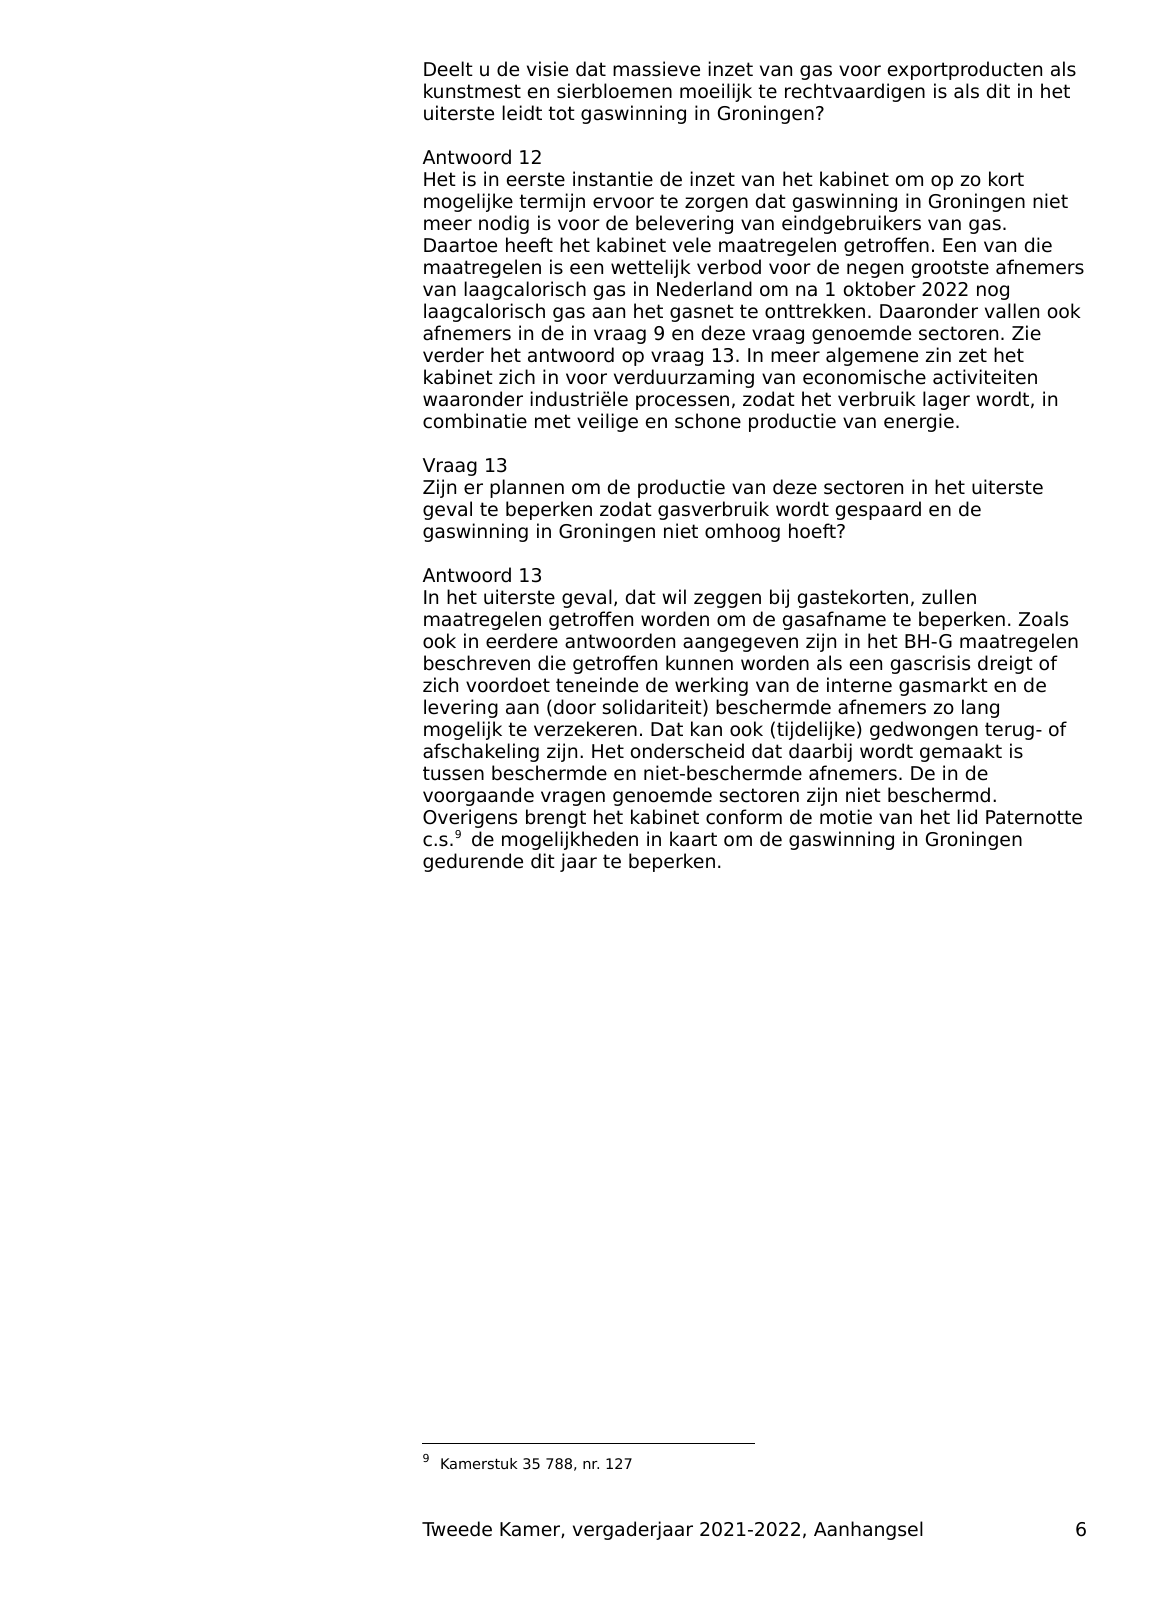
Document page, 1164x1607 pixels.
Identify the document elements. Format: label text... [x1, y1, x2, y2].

text Kamerstuk 35 788, nr. 127 [422, 1452, 1087, 1474]
text Antwoord 12 [422, 147, 1087, 169]
text Vraag 13 [422, 455, 1087, 477]
text In het uiterste geval, dat wil zeggen bij gastekorten, zullen maatregelen getroffen worden om de gasafname te beperken. Zoals ook in eerdere antwoorden aangegeven zijn in het BH-G maatregelen beschreven die getroffen kunnen worden als een gascrisis dreigt of zich voordoet teneinde de werking van de interne gasmarkt en de levering aan (door solidariteit) beschermde afnemers zo lang mogelijk te verzekeren. Dat kan ook (tijdelijke) gedwongen terug- of afschakeling zijn. Het onderscheid dat daarbij wordt gemaakt is tussen beschermde en niet-beschermde afnemers. De in de voorgaande vragen genoemde sectoren zijn niet beschermd. Overigens brengt het kabinet conform de motie van het lid Paternotte c.s. de mogelijkheden in kaart om de gaswinning in Groningen gedurende dit jaar te beperken. [422, 587, 1087, 873]
text Zijn er plannen om de productie van deze sectoren in het uiterste geval te beperken zodat gasverbruik wordt gespaard en de gaswinning in Groningen niet omhoog hoeft? [422, 477, 1087, 543]
text Deelt u de visie dat massieve inzet van gas voor exportproducten als kunstmest en sierbloemen moeilijk te rechtvaardigen is als dit in het uiterste leidt tot gaswinning in Groningen? [422, 59, 1087, 125]
text Antwoord 13 [422, 565, 1087, 587]
text Het is in eerste instantie de inzet van het kabinet om op zo kort mogelijke termijn ervoor te zorgen dat gaswinning in Groningen niet meer nodig is voor de belevering van eindgebruikers van gas. Daartoe heeft het kabinet vele maatregelen getroffen. Een van die maatregelen is een wettelijk verbod voor de negen grootste afnemers van laagcalorisch gas in Nederland om na 1 oktober 2022 nog laagcalorisch gas aan het gasnet te onttrekken. Daaronder vallen ook afnemers in de in vraag 9 en deze vraag genoemde sectoren. Zie verder het antwoord op vraag 13. In meer algemene zin zet het kabinet zich in voor verduurzaming van economische activiteiten waaronder industriële processen, zodat het verbruik lager wordt, in combinatie met veilige en schone productie van energie. [422, 169, 1087, 433]
